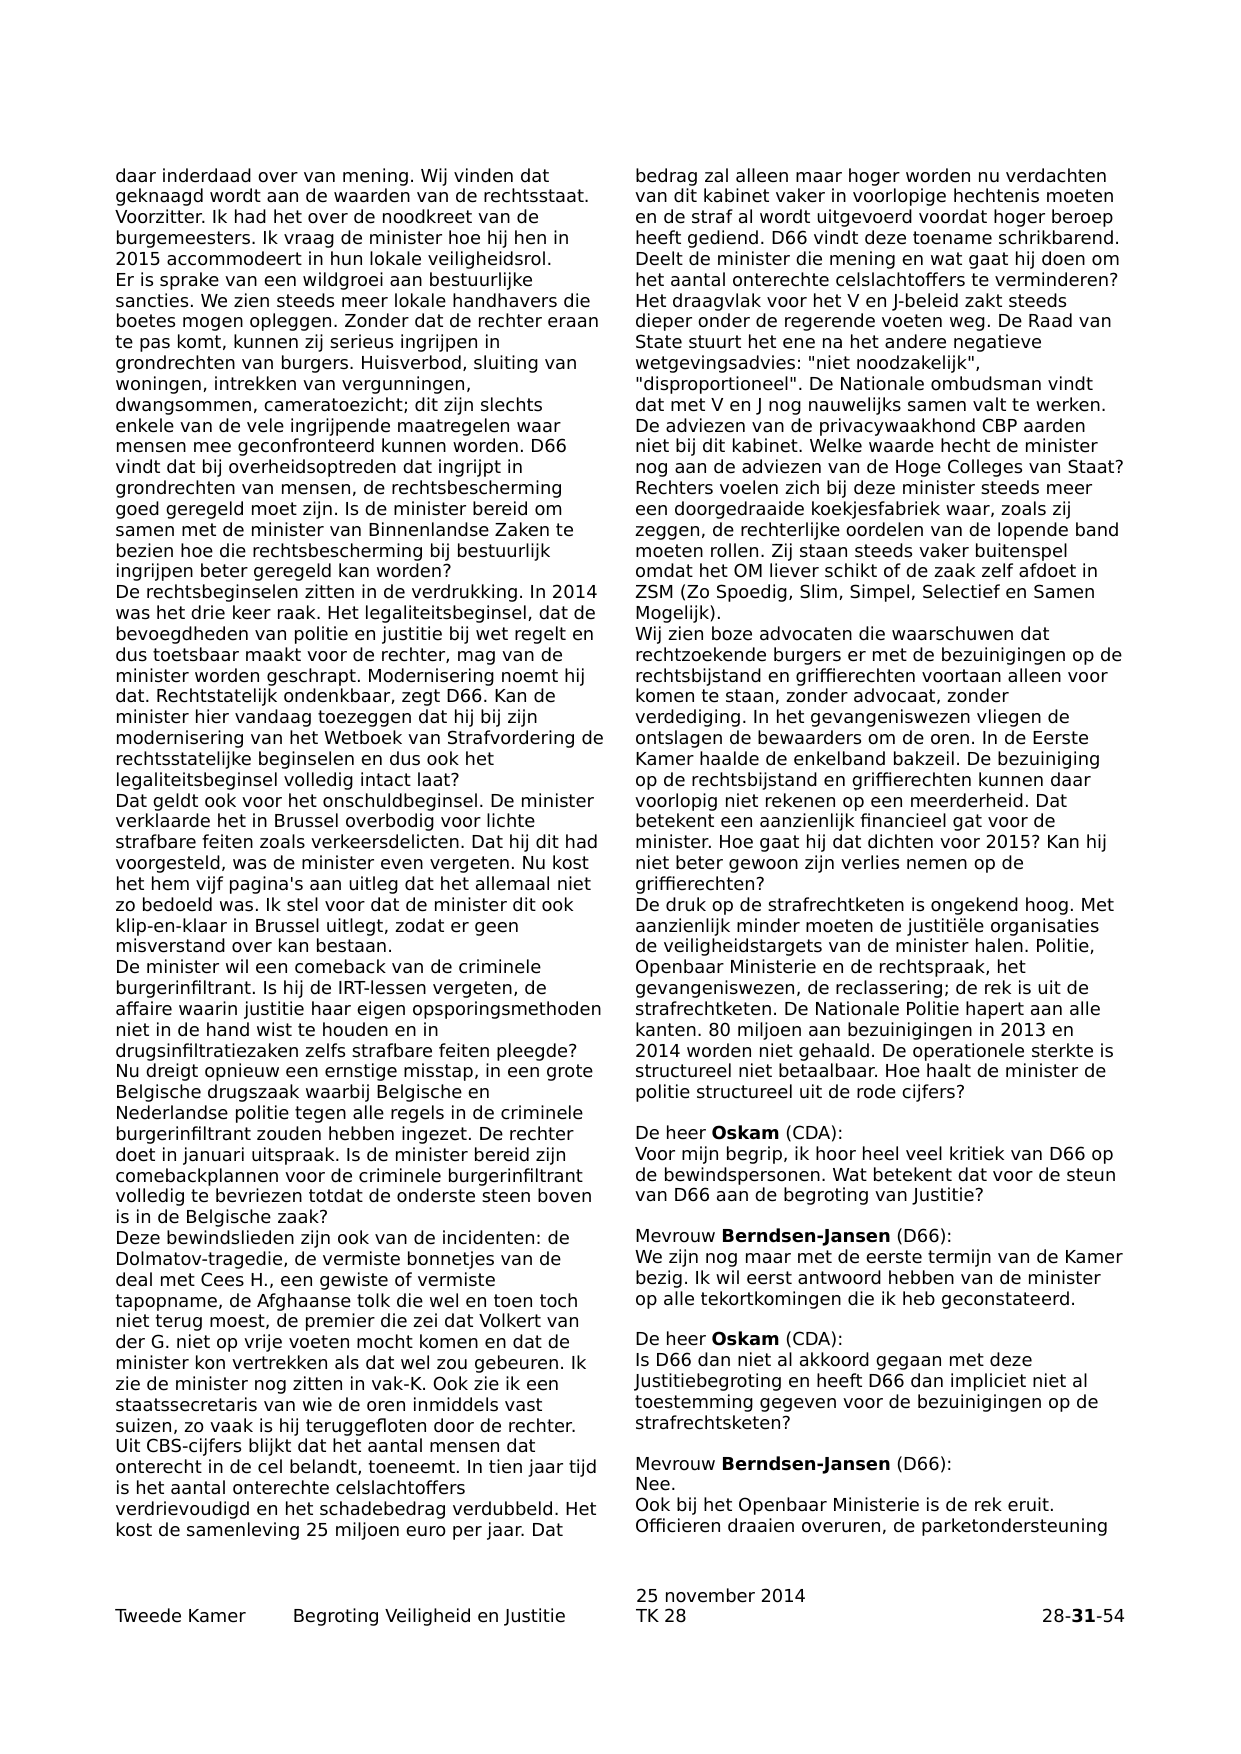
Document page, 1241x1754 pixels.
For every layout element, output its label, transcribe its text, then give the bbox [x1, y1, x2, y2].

text De heer Oskam (CDA): [635, 1123, 1125, 1143]
text Nee. [635, 1474, 1125, 1495]
text Er is sprake van een wildgroei aan bestuurlijke sancties. We zien steeds meer lokale handhavers die boetes mogen opleggen. Zonder dat de rechter eraan te pas komt, kunnen zij serieus ingrijpen in grondrechten van burgers. Huisverbod, sluiting van woningen, intrekken van vergunningen, dwangsommen, cameratoezicht; dit zijn slechts enkele van de vele ingrijpende maatregelen waar mensen mee geconfronteerd kunnen worden. D66 vindt dat bij overheidsoptreden dat ingrijpt in grondrechten van mensen, de rechtsbescherming goed geregeld moet zijn. Is de minister bereid om samen met de minister van Binnenlandse Zaken te bezien hoe die rechtsbescherming bij bestuurlijk ingrijpen beter geregeld kan worden? [115, 269, 605, 582]
text Wij zien boze advocaten die waarschuwen dat rechtzoekende burgers er met de bezuinigingen op de rechtsbijstand en griffierechten voortaan alleen voor komen te staan, zonder advocaat, zonder verdediging. In het gevangeniswezen vliegen de ontslagen de bewaarders om de oren. In de Eerste Kamer haalde de enkelband bakzeil. De bezuiniging op de rechtsbijstand en griffierechten kunnen daar voorlopig niet rekenen op een meerderheid. Dat betekent een aanzienlijk financieel gat voor de minister. Hoe gaat hij dat dichten voor 2015? Kan hij niet beter gewoon zijn verlies nemen op de griffierechten? [635, 624, 1125, 894]
text Voorzitter. Ik had het over de noodkreet van de burgemeesters. Ik vraag de minister hoe hij hen in 2015 accommodeert in hun lokale veiligheidsrol. [115, 207, 605, 269]
text daar inderdaad over van mening. Wij vinden dat geknaagd wordt aan de waarden van de rechtsstaat. [115, 165, 605, 207]
text Het draagvlak voor het V en J-beleid zakt steeds dieper onder de regerende voeten weg. De Raad van State stuurt het ene na het andere negatieve wetgevingsadvies: "niet noodzakelijk", "disproportioneel". De Nationale ombudsman vindt dat met V en J nog nauwelijks samen valt te werken. De adviezen van de privacywaakhond CBP aarden niet bij dit kabinet. Welke waarde hecht de minister nog aan de adviezen van de Hoge Colleges van Staat? Rechters voelen zich bij deze minister steeds meer een doorgedraaide koekjesfabriek waar, zoals zij zeggen, de rechterlijke oordelen van de lopende band moeten rollen. Zij staan steeds vaker buitenspel omdat het OM liever schikt of de zaak zelf afdoet in ZSM (Zo Spoedig, Slim, Simpel, Selectief en Samen Mogelijk). [635, 290, 1125, 624]
text Mevrouw Berndsen-Jansen (D66): [635, 1226, 1125, 1247]
text Voor mijn begrip, ik hoor heel veel kritiek van D66 op de bewindspersonen. Wat betekent dat voor de steun van D66 aan de begroting van Justitie? [635, 1143, 1125, 1206]
text De rechtsbeginselen zitten in de verdrukking. In 2014 was het drie keer raak. Het legaliteitsbeginsel, dat de bevoegdheden van politie en justitie bij wet regelt en dus toetsbaar maakt voor de rechter, mag van de minister worden geschrapt. Modernisering noemt hij dat. Rechtstatelijk ondenkbaar, zegt D66. Kan de minister hier vandaag toezeggen dat hij bij zijn modernisering van het Wetboek van Strafvordering de rechtsstatelijke beginselen en dus ook het legaliteitsbeginsel volledig intact laat? [115, 582, 605, 790]
text Uit CBS-cijfers blijkt dat het aantal mensen dat onterecht in de cel belandt, toeneemt. In tien jaar tijd is het aantal onterechte celslachtoffers verdrievoudigd en het schadebedrag verdubbeld. Het kost de samenleving 25 miljoen euro per jaar. Dat [115, 1436, 605, 1540]
text bedrag zal alleen maar hoger worden nu verdachten van dit kabinet vaker in voorlopige hechtenis moeten en de straf al wordt uitgevoerd voordat hoger beroep heeft gediend. D66 vindt deze toename schrikbarend. Deelt de minister die mening en wat gaat hij doen om het aantal onterechte celslachtoffers te verminderen? [635, 165, 1125, 290]
text Mevrouw Berndsen-Jansen (D66): [635, 1453, 1125, 1474]
text Deze bewindslieden zijn ook van de incidenten: de Dolmatov-tragedie, de vermiste bonnetjes van de deal met Cees H., een gewiste of vermiste tapopname, de Afghaanse tolk die wel en toen toch niet terug moest, de premier die zei dat Volkert van der G. niet op vrije voeten mocht komen en dat de minister kon vertrekken als dat wel zou gebeuren. Ik zie de minister nog zitten in vak-K. Ook zie ik een staatssecretaris van wie de oren inmiddels vast suizen, zo vaak is hij teruggefloten door de rechter. [115, 1228, 605, 1436]
text Ook bij het Openbaar Ministerie is de rek eruit. Officieren draaien overuren, de parketondersteuning [635, 1495, 1125, 1537]
text De heer Oskam (CDA): [635, 1329, 1125, 1350]
text Is D66 dan niet al akkoord gegaan met deze Justitiebegroting en heeft D66 dan impliciet niet al toestemming gegeven voor de bezuinigingen op de strafrechtsketen? [635, 1350, 1125, 1433]
text De minister wil een comeback van de criminele burgerinfiltrant. Is hij de IRT-lessen vergeten, de affaire waarin justitie haar eigen opsporingsmethoden niet in de hand wist te houden en in drugsinfiltratiezaken zelfs strafbare feiten pleegde? Nu dreigt opnieuw een ernstige misstap, in een grote Belgische drugszaak waarbij Belgische en Nederlandse politie tegen alle regels in de criminele burgerinfiltrant zouden hebben ingezet. De rechter doet in januari uitspraak. Is de minister bereid zijn comebackplannen voor de criminele burgerinfiltrant volledig te bevriezen totdat de onderste steen boven is in de Belgische zaak? [115, 957, 605, 1228]
text Dat geldt ook voor het onschuldbeginsel. De minister verklaarde het in Brussel overbodig voor lichte strafbare feiten zoals verkeersdelicten. Dat hij dit had voorgesteld, was de minister even vergeten. Nu kost het hem vijf pagina's aan uitleg dat het allemaal niet zo bedoeld was. Ik stel voor dat de minister dit ook klip-en-klaar in Brussel uitlegt, zodat er geen misverstand over kan bestaan. [115, 790, 605, 957]
text We zijn nog maar met de eerste termijn van de Kamer bezig. Ik wil eerst antwoord hebben van de minister op alle tekortkomingen die ik heb geconstateerd. [635, 1247, 1125, 1309]
text De druk op de strafrechtketen is ongekend hoog. Met aanzienlijk minder moeten de justitiële organisaties de veiligheidstargets van de minister halen. Politie, Openbaar Ministerie en de rechtspraak, het gevangeniswezen, de reclassering; de rek is uit de strafrechtketen. De Nationale Politie hapert aan alle kanten. 80 miljoen aan bezuinigingen in 2013 en 2014 worden niet gehaald. De operationele sterkte is structureel niet betaalbaar. Hoe haalt de minister de politie structureel uit de rode cijfers? [635, 894, 1125, 1103]
